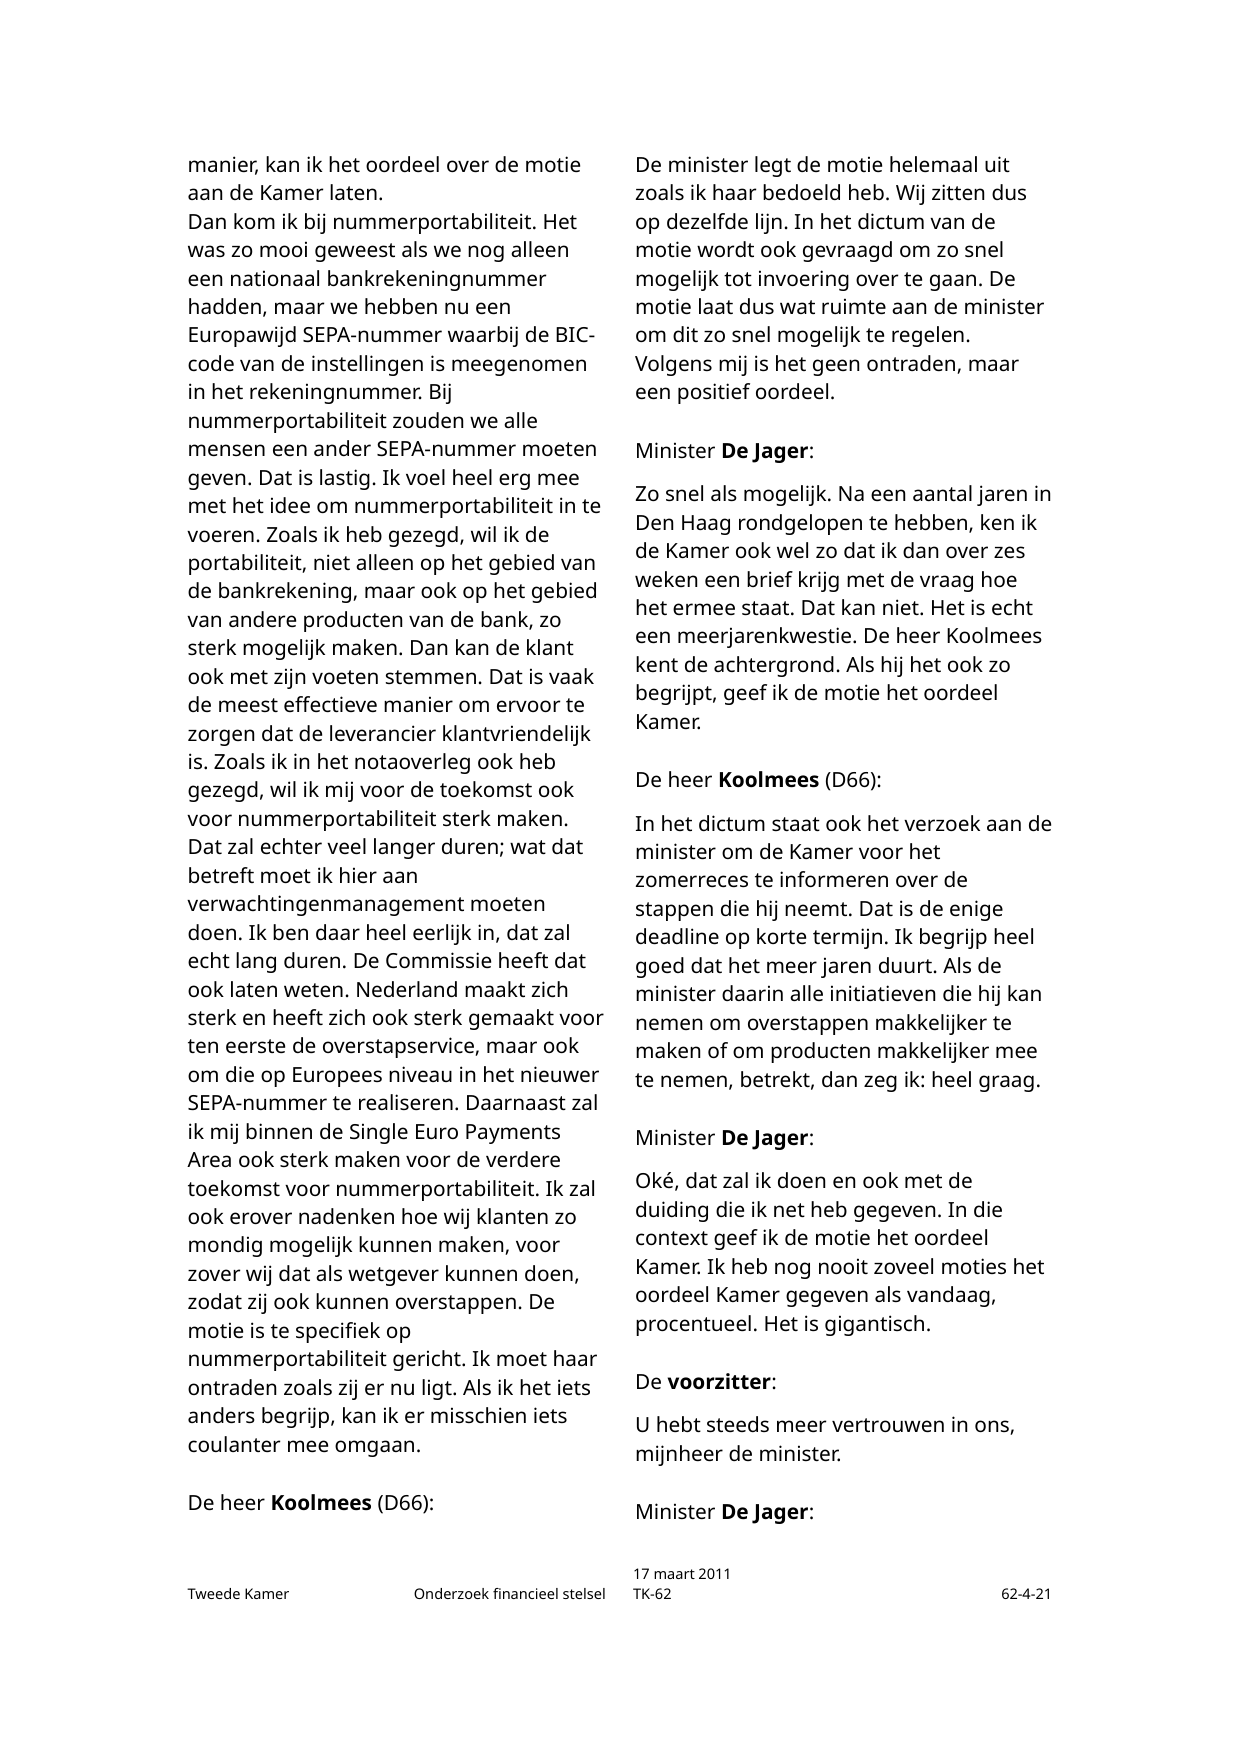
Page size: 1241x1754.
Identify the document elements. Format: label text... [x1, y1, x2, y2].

text Dan kom ik bij nummerportabiliteit. Het was zo mooi geweest als we nog alleen een nationaal bankrekeningnummer hadden, maar we hebben nu een Europawijd SEPA-nummer waarbij de BIC-code van de instellingen is meegenomen in het rekeningnummer. Bij nummerportabiliteit zouden we alle mensen een ander SEPA-nummer moeten geven. Dat is lastig. Ik voel heel erg mee met het idee om nummerportabiliteit in te voeren. Zoals ik heb gezegd, wil ik de portabiliteit, niet alleen op het gebied van de bankrekening, maar ook op het gebied van andere producten van de bank, zo sterk mogelijk maken. Dan kan de klant ook met zijn voeten stemmen. Dat is vaak de meest effectieve manier om ervoor te zorgen dat de leverancier klantvriendelijk is. Zoals ik in het notaoverleg ook heb gezegd, wil ik mij voor de toekomst ook voor nummerportabiliteit sterk maken. Dat zal echter veel langer duren; wat dat betreft moet ik hier aan verwachtingenmanagement moeten doen. Ik ben daar heel eerlijk in, dat zal echt lang duren. De Commissie heeft dat ook laten weten. Nederland maakt zich sterk en heeft zich ook sterk gemaakt voor ten eerste de overstapservice, maar ook om die op Europees niveau in het nieuwer SEPA-nummer te realiseren. Daarnaast zal ik mij binnen de Single Euro Payments Area ook sterk maken voor de verdere toekomst voor nummerportabiliteit. Ik zal ook erover nadenken hoe wij klanten zo mondig mogelijk kunnen maken, voor zover wij dat als wetgever kunnen doen, zodat zij ook kunnen overstappen. De motie is te specifiek op nummerportabiliteit gericht. Ik moet haar ontraden zoals zij er nu ligt. Als ik het iets anders begrijp, kan ik er misschien iets coulanter mee omgaan. [187, 207, 605, 1458]
text U hebt steeds meer vertrouwen in ons, mijnheer de minister. [635, 1411, 1053, 1467]
text In het dictum staat ook het verzoek aan de minister om de Kamer voor het zomerreces te informeren over de stappen die hij neemt. Dat is de enige deadline op korte termijn. Ik begrijp heel goed dat het meer jaren duurt. Als de minister daarin alle initiatieven die hij kan nemen om overstappen makkelijker te maken of om producten makkelijker mee te nemen, betrekt, dan zeg ik: heel graag. [635, 809, 1053, 1093]
text manier, kan ik het oordeel over de motie aan de Kamer laten. [187, 150, 605, 207]
text De voorzitter: [635, 1367, 1053, 1396]
text De heer Koolmees (D66): [187, 1488, 605, 1517]
text Minister De Jager: [635, 1123, 1053, 1152]
text Minister De Jager: [635, 1497, 1053, 1526]
text Minister De Jager: [635, 436, 1053, 464]
text Oké, dat zal ik doen en ook met de duiding die ik net heb gegeven. In die context geef ik de motie het oordeel Kamer. Ik heb nog nooit zoveel moties het oordeel Kamer gegeven als vandaag, procentueel. Het is gigantisch. [635, 1167, 1053, 1337]
text De minister legt de motie helemaal uit zoals ik haar bedoeld heb. Wij zitten dus op dezelfde lijn. In het dictum van de motie wordt ook gevraagd om zo snel mogelijk tot invoering over te gaan. De motie laat dus wat ruimte aan de minister om dit zo snel mogelijk te regelen. Volgens mij is het geen ontraden, maar een positief oordeel. [635, 150, 1053, 406]
text De heer Koolmees (D66): [635, 765, 1053, 794]
text Zo snel als mogelijk. Na een aantal jaren in Den Haag rondgelopen te hebben, ken ik de Kamer ook wel zo dat ik dan over zes weken een brief krijg met de vraag hoe het ermee staat. Dat kan niet. Het is echt een meerjarenkwestie. De heer Koolmees kent de achtergrond. Als hij het ook zo begrijpt, geef ik de motie het oordeel Kamer. [635, 479, 1053, 735]
